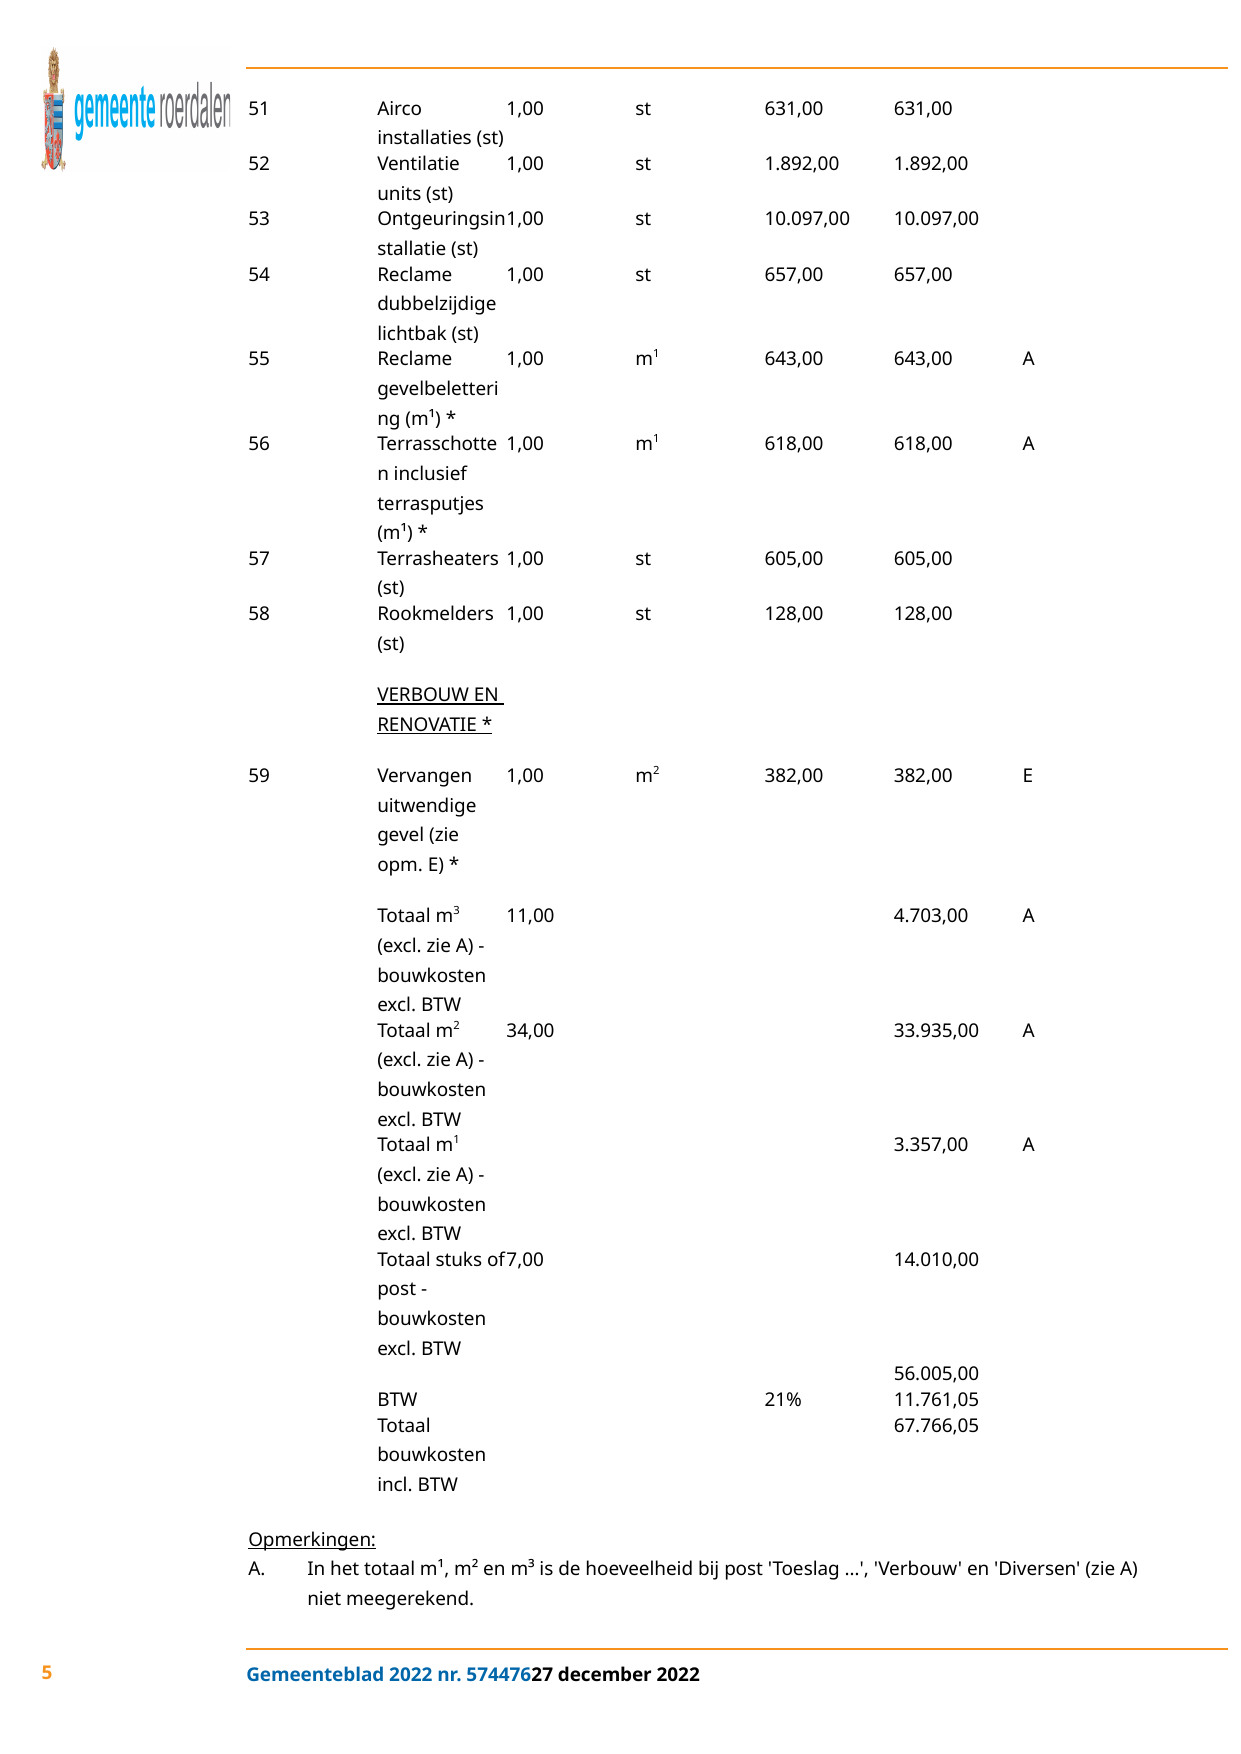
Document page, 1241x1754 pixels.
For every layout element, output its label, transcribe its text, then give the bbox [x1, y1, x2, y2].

table_cell [248, 1017, 377, 1132]
table_cell st [635, 600, 764, 656]
table_cell [635, 1361, 764, 1386]
table_cell A [1023, 346, 1152, 431]
table_cell [248, 656, 377, 681]
table_cell [506, 1361, 635, 1386]
table_cell [1023, 95, 1152, 150]
table_cell [248, 877, 377, 903]
table_cell [894, 877, 1022, 903]
table_cell [1023, 1361, 1152, 1386]
table_cell [248, 1132, 377, 1246]
table_cell 59 [248, 763, 377, 877]
table_cell [377, 1497, 506, 1523]
table_cell Reclame dubbelzijdige lichtbak (st) [377, 261, 506, 346]
table_cell [635, 877, 764, 903]
table_cell 55 [248, 346, 377, 431]
table_cell [1023, 545, 1152, 600]
table_cell [635, 681, 764, 737]
table_cell [635, 656, 764, 681]
table_cell [1023, 600, 1152, 656]
table_cell [1023, 150, 1152, 205]
table_cell Vervangen uitwendige gevel (zie opm. E) * [377, 763, 506, 877]
table_cell 58 [248, 600, 377, 656]
table_cell [635, 1132, 764, 1246]
table_cell Ontgeuringsinstallatie (st) [377, 205, 506, 261]
table_cell [506, 877, 635, 903]
table_cell 1.892,00 [764, 150, 893, 205]
table_cell Totaal m2 (excl. zie A) - bouwkosten excl. BTW [377, 1017, 506, 1132]
table_cell [764, 1246, 893, 1361]
table_cell 53 [248, 205, 377, 261]
table_cell [635, 1017, 764, 1132]
table_cell [894, 681, 1022, 737]
table_cell [248, 1412, 377, 1497]
table_cell 57 [248, 545, 377, 600]
table_cell [1023, 656, 1152, 681]
table_cell Totaal stuks of post - bouwkosten excl. BTW [377, 1246, 506, 1361]
table_cell 1,00 [506, 600, 635, 656]
table_cell [506, 656, 635, 681]
table_cell st [635, 95, 764, 150]
table_cell [1023, 877, 1152, 903]
table_cell 657,00 [894, 261, 1022, 346]
table_cell 1,00 [506, 261, 635, 346]
table_cell [764, 1412, 893, 1497]
table_cell st [635, 205, 764, 261]
table_cell [1023, 261, 1152, 346]
table_cell [377, 1361, 506, 1386]
table_cell [764, 903, 893, 1017]
table_cell [506, 737, 635, 762]
table_cell 7,00 [506, 1246, 635, 1361]
table_cell [764, 1361, 893, 1386]
table_cell 618,00 [764, 431, 893, 545]
table_cell [248, 737, 377, 762]
table_cell Rookmelders (st) [377, 600, 506, 656]
table_cell 643,00 [764, 346, 893, 431]
table_cell [635, 903, 764, 1017]
table_cell 14.010,00 [894, 1246, 1022, 1361]
table_cell [764, 656, 893, 681]
table_cell Totaal bouwkosten incl. BTW [377, 1412, 506, 1497]
table_cell A [1023, 1017, 1152, 1132]
table_cell [1023, 737, 1152, 762]
table_cell Terrasheaters (st) [377, 545, 506, 600]
table_cell 1,00 [506, 95, 635, 150]
table_cell 1,00 [506, 205, 635, 261]
table_cell [1023, 1412, 1152, 1497]
table_cell [506, 1497, 635, 1523]
table_cell 3.357,00 [894, 1132, 1022, 1246]
table_cell 10.097,00 [764, 205, 893, 261]
table_cell 128,00 [764, 600, 893, 656]
table_cell m1 [635, 431, 764, 545]
table_cell 643,00 [894, 346, 1022, 431]
table_cell [248, 1246, 377, 1361]
picture [41, 47, 231, 172]
table_cell [635, 1497, 764, 1523]
table_cell st [635, 261, 764, 346]
table_cell 1.892,00 [894, 150, 1022, 205]
table_cell [1023, 1246, 1152, 1361]
table_cell [377, 656, 506, 681]
table_cell 382,00 [894, 763, 1022, 877]
table_cell [506, 1132, 635, 1246]
table_cell VERBOUW EN RENOVATIE * [377, 681, 506, 737]
table_cell 631,00 [894, 95, 1022, 150]
table_cell m1 [635, 346, 764, 431]
table_cell Reclame gevelbelettering (m¹) * [377, 346, 506, 431]
table_cell [764, 1017, 893, 1132]
table_cell 605,00 [764, 545, 893, 600]
table_cell [1023, 205, 1152, 261]
table_cell st [635, 150, 764, 205]
table_cell [248, 681, 377, 737]
table_cell A [1023, 903, 1152, 1017]
table_cell [764, 737, 893, 762]
table_cell [1023, 681, 1152, 737]
table_cell 382,00 [764, 763, 893, 877]
table_cell 1,00 [506, 431, 635, 545]
table_cell 631,00 [764, 95, 893, 150]
table_cell [764, 1132, 893, 1246]
table_cell [506, 1412, 635, 1497]
table_cell [248, 1361, 377, 1386]
table_cell [1023, 1497, 1152, 1523]
table_cell [506, 1386, 635, 1412]
table_cell 11,00 [506, 903, 635, 1017]
table_cell 1,00 [506, 150, 635, 205]
table_cell 618,00 [894, 431, 1022, 545]
table_cell [377, 737, 506, 762]
table_cell Terrasschotten inclusief terrasputjes (m¹) * [377, 431, 506, 545]
table_cell Airco installaties (st) [377, 95, 506, 150]
table_cell [635, 1412, 764, 1497]
table_cell [1023, 1386, 1152, 1412]
table_cell 10.097,00 [894, 205, 1022, 261]
table_cell [377, 877, 506, 903]
table_cell Totaal m3 (excl. zie A) - bouwkosten excl. BTW [377, 903, 506, 1017]
table_cell 54 [248, 261, 377, 346]
table_cell 605,00 [894, 545, 1022, 600]
table_cell 1,00 [506, 763, 635, 877]
table_cell 56 [248, 431, 377, 545]
table_cell Ventilatie units (st) [377, 150, 506, 205]
table_cell 11.761,05 [894, 1386, 1022, 1412]
list In het totaal m¹, m² en m³ is de hoeveelheid bij post 'Toeslag …', 'Verbouw' en 'Diversen' (zie A) niet meegerekend. [248, 1555, 1152, 1611]
table_cell 657,00 [764, 261, 893, 346]
table_cell [764, 681, 893, 737]
table_cell 33.935,00 [894, 1017, 1022, 1132]
table_cell [248, 1386, 377, 1412]
table_cell BTW [377, 1386, 506, 1412]
table_cell A [1023, 431, 1152, 545]
table_cell [635, 1246, 764, 1361]
table_cell 56.005,00 [894, 1361, 1022, 1386]
table_cell st [635, 545, 764, 600]
table_cell 34,00 [506, 1017, 635, 1132]
table_cell [894, 1497, 1022, 1523]
table_cell m2 [635, 763, 764, 877]
table_cell A [1023, 1132, 1152, 1246]
table_cell 51 [248, 95, 377, 150]
table_cell 4.703,00 [894, 903, 1022, 1017]
table_cell 21% [764, 1386, 893, 1412]
table_cell [894, 656, 1022, 681]
table_cell [248, 903, 377, 1017]
table_cell [635, 1386, 764, 1412]
table_cell [764, 1497, 893, 1523]
table_cell [764, 877, 893, 903]
table_cell [506, 681, 635, 737]
table_cell [894, 737, 1022, 762]
table_cell 128,00 [894, 600, 1022, 656]
table_cell E [1023, 763, 1152, 877]
text Opmerkingen: [248, 1526, 1152, 1552]
table_cell 1,00 [506, 545, 635, 600]
table_cell [248, 1497, 377, 1523]
table_cell Totaal m1 (excl. zie A) - bouwkosten excl. BTW [377, 1132, 506, 1246]
table_cell 1,00 [506, 346, 635, 431]
table_cell 52 [248, 150, 377, 205]
table_cell 67.766,05 [894, 1412, 1022, 1497]
table_cell [635, 737, 764, 762]
